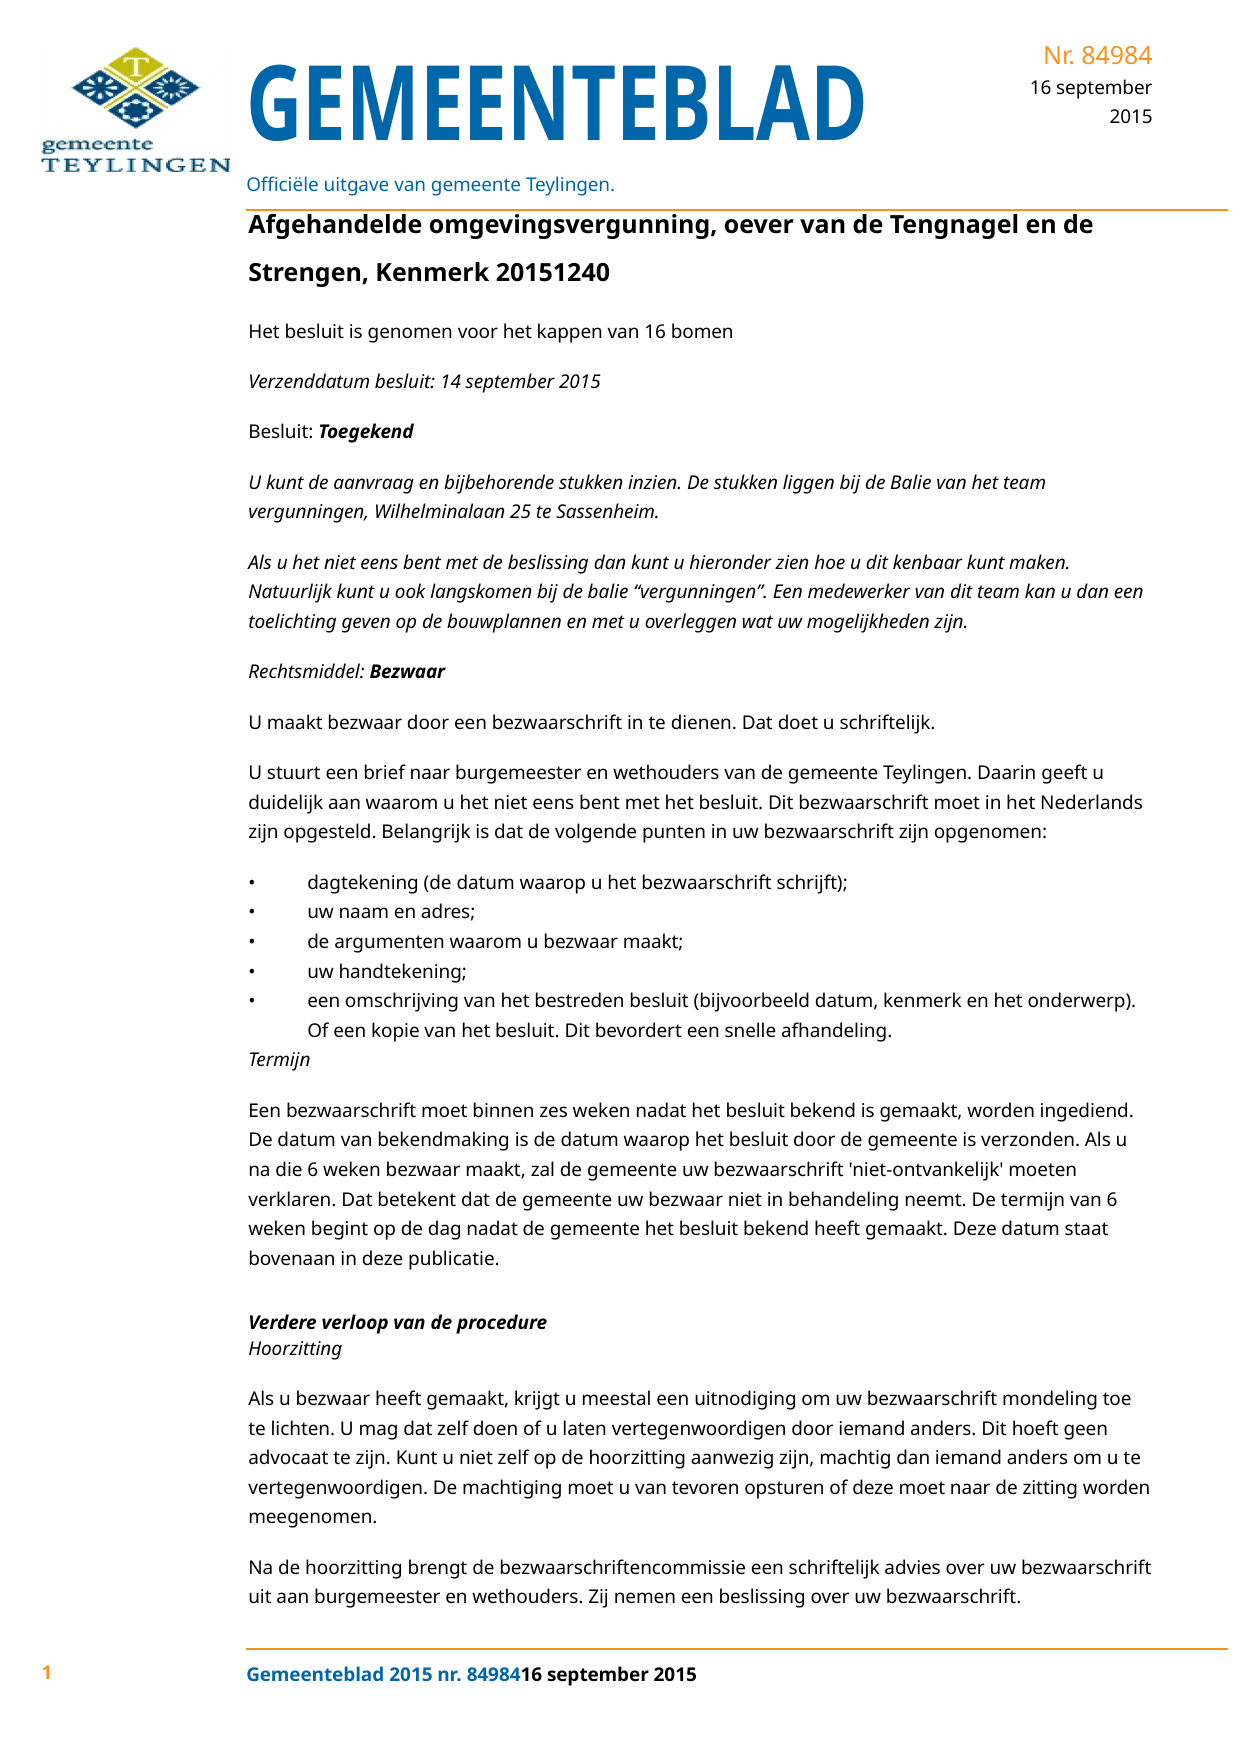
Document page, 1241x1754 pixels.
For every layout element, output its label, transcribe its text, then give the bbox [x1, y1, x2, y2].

list uw handtekening; [248, 958, 1152, 984]
text Verzenddatum besluit: 14 september 2015 [248, 368, 1152, 394]
list een omschrijving van het bestreden besluit (bijvoorbeeld datum, kenmerk en het onderwerp). Of een kopie van het besluit. Dit bevordert een snelle afhandeling. [248, 987, 1152, 1043]
text Een bezwaarschrift moet binnen zes weken nadat het besluit bekend is gemaakt, worden ingediend. De datum van bekendmaking is de datum waarop het besluit door de gemeente is verzonden. Als u na die 6 weken bezwaar maakt, zal de gemeente uw bezwaarschrift 'niet-ontvankelijk' moeten verklaren. Dat betekent dat de gemeente uw bezwaar niet in behandeling neemt. De termijn van 6 weken begint op de dag nadat de gemeente het besluit bekend heeft gemaakt. Deze datum staat bovenaan in deze publicatie. [248, 1097, 1152, 1271]
text Als u het niet eens bent met de beslissing dan kunt u hieronder zien hoe u dit kenbaar kunt maken. Natuurlijk kunt u ook langskomen bij de balie “vergunningen”. Een medewerker van dit team kan u dan een toelichting geven op de bouwplannen en met u overleggen wat uw mogelijkheden zijn. [248, 549, 1152, 634]
text Rechtsmiddel: Bezwaar [248, 659, 1152, 684]
list de argumenten waarom u bezwaar maakt; [248, 928, 1152, 954]
list uw naam en adres; [248, 899, 1152, 924]
text Termijn [248, 1047, 1152, 1072]
text Als u bezwaar heeft gemaakt, krijgt u meestal een uitnodiging om uw bezwaarschrift mondeling toe te lichten. U mag dat zelf doen of u laten vertegenwoordigen door iemand anders. Dit hoeft geen advocaat te zijn. Kunt u niet zelf op de hoorzitting aanwezig zijn, machtig dan iemand anders om u te vertegenwoordigen. De machtiging moet u van tevoren opsturen of deze moet naar de zitting worden meegenomen. [248, 1385, 1152, 1529]
text Hoorzitting [248, 1335, 1152, 1360]
text Besluit: Toegekend [248, 419, 1152, 444]
picture [41, 47, 231, 172]
text Verdere verloop van de procedure [248, 1309, 1152, 1335]
text U kunt de aanvraag en bijbehorende stukken inzien. De stukken liggen bij de Balie van het team vergunningen, Wilhelminalaan 25 te Sassenheim. [248, 469, 1152, 524]
text U stuurt een brief naar burgemeester en wethouders van de gemeente Teylingen. Daarin geeft u duidelijk aan waarom u het niet eens bent met het besluit. Dit bezwaarschrift moet in het Nederlands zijn opgesteld. Belangrijk is dat de volgende punten in uw bezwaarschrift zijn opgenomen: [248, 759, 1152, 844]
text Het besluit is genomen voor het kappen van 16 bomen [248, 318, 1152, 344]
list dagtekening (de datum waarop u het bezwaarschrift schrijft); [248, 869, 1152, 895]
text Na de hoorzitting brengt de bezwaarschriftencommissie een schriftelijk advies over uw bezwaarschrift uit aan burgemeester en wethouders. Zij nemen een beslissing over uw bezwaarschrift. [248, 1554, 1152, 1609]
text U maakt bezwaar door een bezwaarschrift in te dienen. Dat doet u schriftelijk. [248, 709, 1152, 735]
text Afgehandelde omgevingsvergunning, oever van de Tengnagel en de Strengen, Kenmerk 20151240 [248, 211, 1152, 288]
